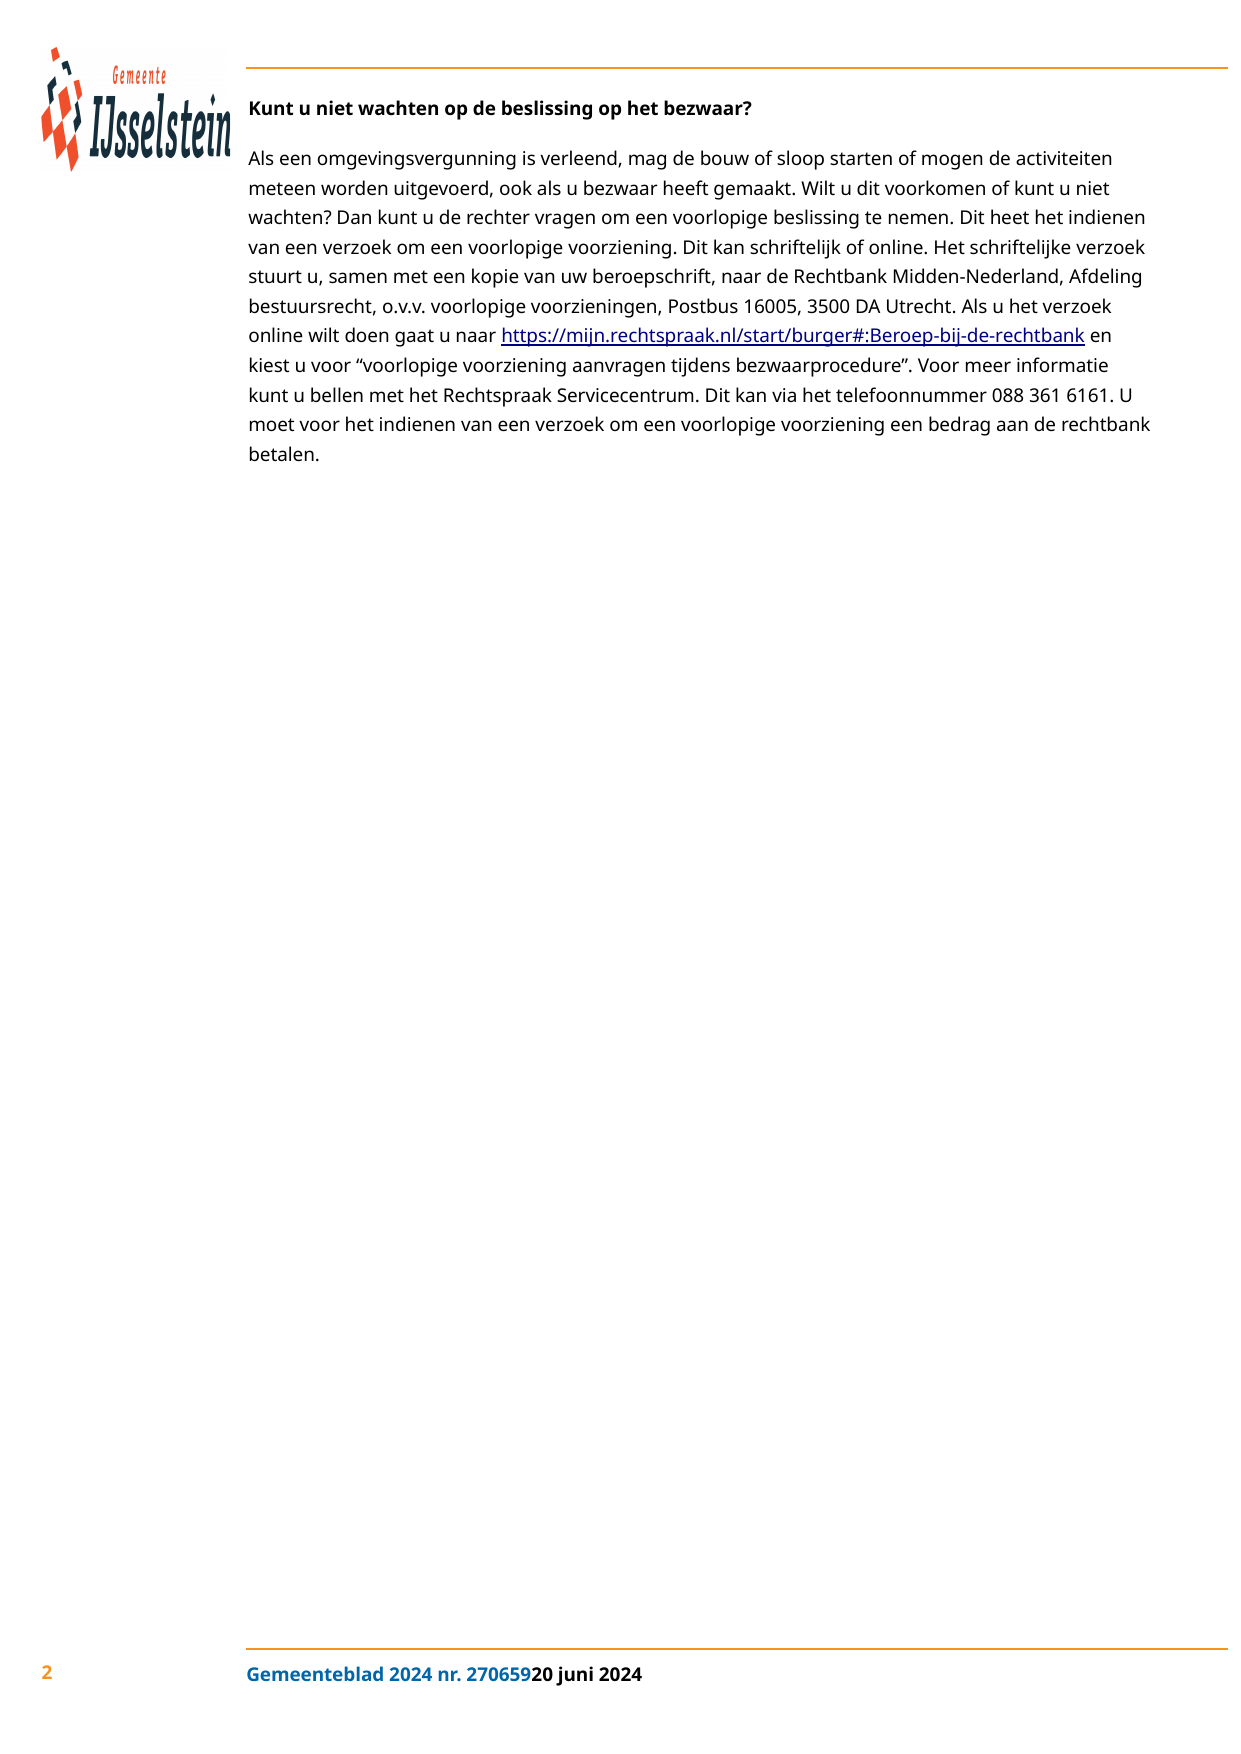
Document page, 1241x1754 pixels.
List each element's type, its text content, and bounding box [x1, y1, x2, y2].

text Als een omgevingsvergunning is verleend, mag de bouw of sloop starten of mogen de activiteiten meteen worden uitgevoerd, ook als u bezwaar heeft gemaakt. Wilt u dit voorkomen of kunt u niet wachten? Dan kunt u de rechter vragen om een voorlopige beslissing te nemen. Dit heet het indienen van een verzoek om een voorlopige voorziening. Dit kan schriftelijk of online. Het schriftelijke verzoek stuurt u, samen met een kopie van uw beroepschrift, naar de Rechtbank Midden-Nederland, Afdeling bestuursrecht, o.v.v. voorlopige voorzieningen, Postbus 16005, 3500 DA Utrecht. Als u het verzoek online wilt doen gaat u naar https://mijn.rechtspraak.nl/start/burger#:Beroep-bij-de-rechtbank en kiest u voor “voorlopige voorziening aanvragen tijdens bezwaarprocedure”. Voor meer informatie kunt u bellen met het Rechtspraak Servicecentrum. Dit kan via het telefoonnummer 088 361 6161. U moet voor het indienen van een verzoek om een voorlopige voorziening een bedrag aan de rechtbank betalen. [248, 145, 1152, 467]
picture [41, 47, 231, 172]
text Kunt u niet wachten op de beslissing op het bezwaar? [248, 95, 1152, 121]
